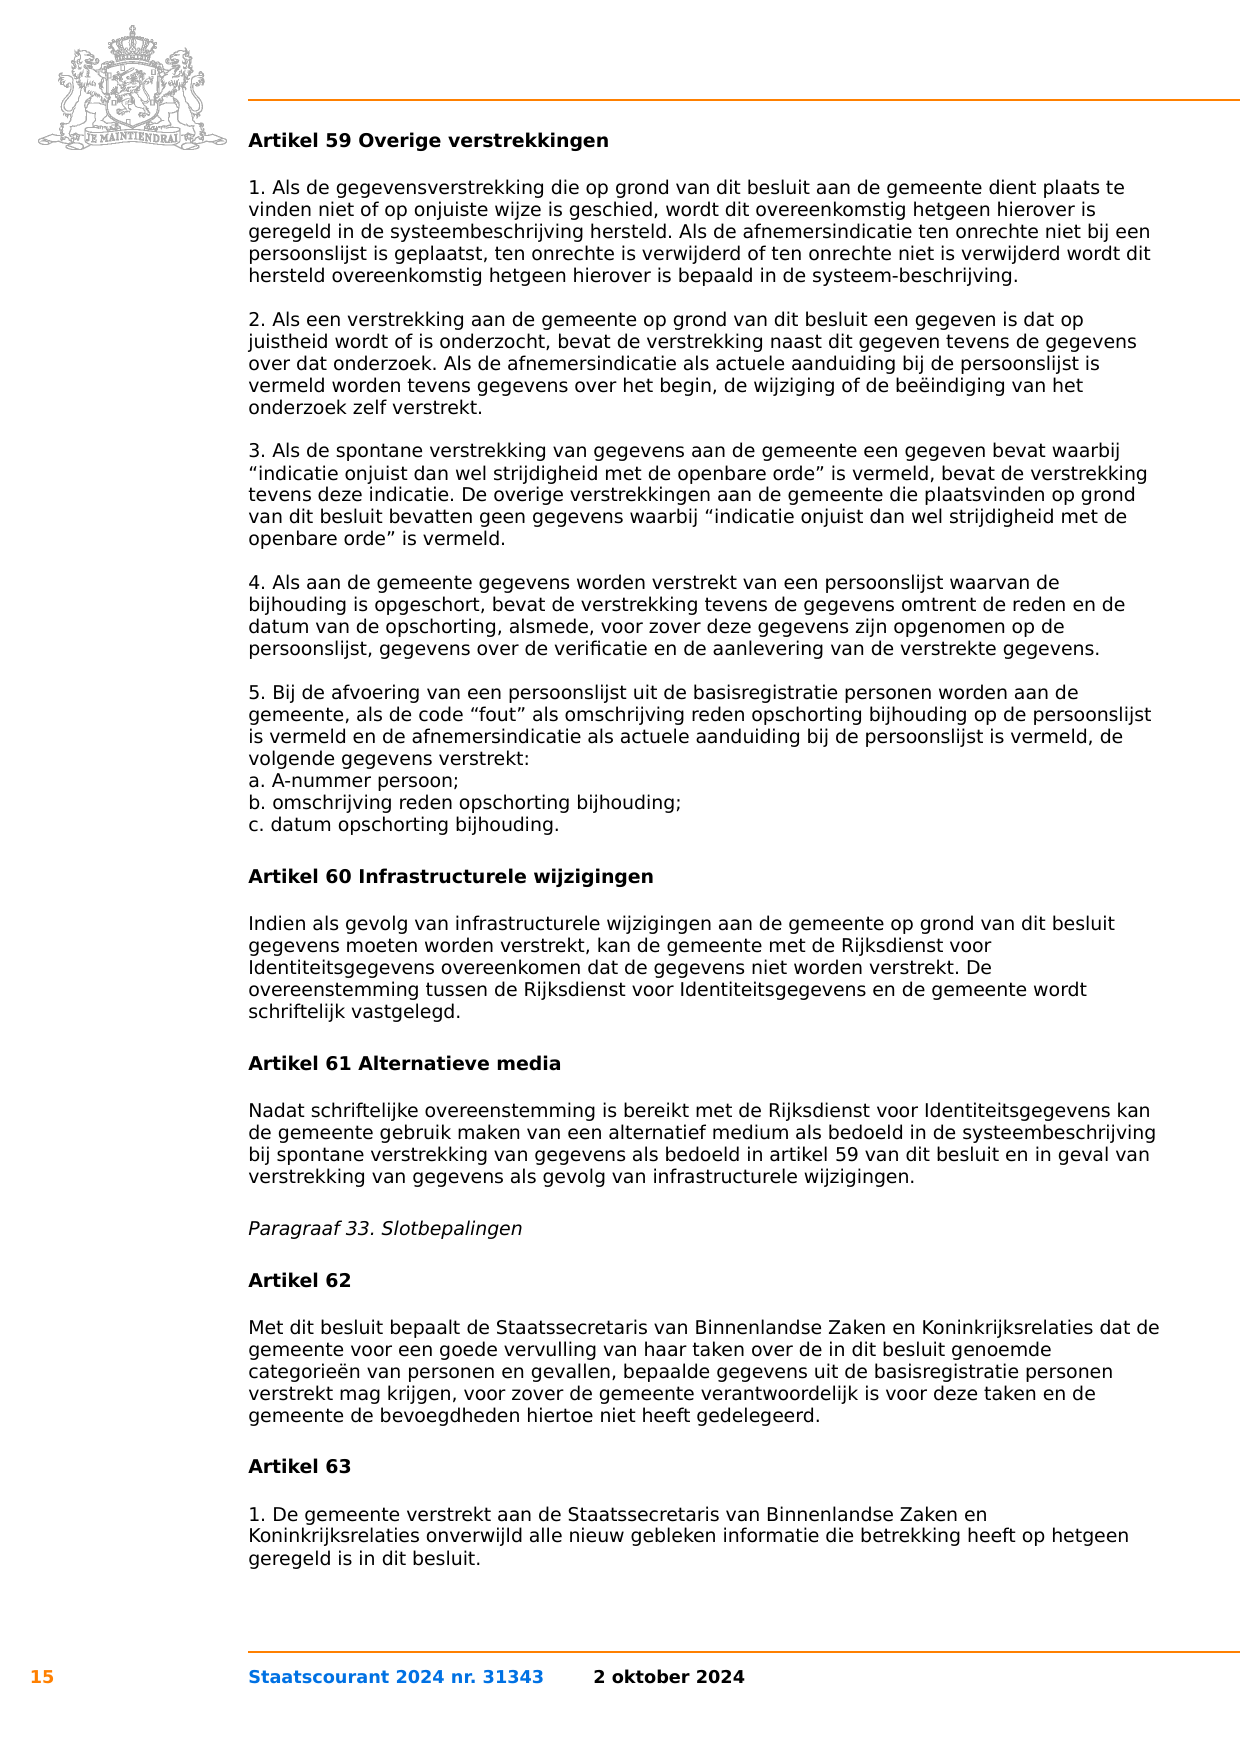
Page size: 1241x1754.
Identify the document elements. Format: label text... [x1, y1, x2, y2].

text Nadat schriftelijke overeenstemming is bereikt met de Rijksdienst voor Identiteitsgegevens kan de gemeente gebruik maken van een alternatief medium als bedoeld in de systeembeschrijving bij spontane verstrekking van gegevens als bedoeld in artikel 59 van dit besluit en in geval van verstrekking van gegevens als gevolg van infrastructurele wijzigingen. [248, 1100, 1163, 1188]
text Indien als gevolg van infrastructurele wijzigingen aan de gemeente op grond van dit besluit gegevens moeten worden verstrekt, kan de gemeente met de Rijksdienst voor Identiteitsgegevens overeenkomen dat de gegevens niet worden verstrekt. De overeenstemming tussen de Rijksdienst voor Identiteitsgegevens en de gemeente wordt schriftelijk vastgelegd. [248, 913, 1163, 1023]
text 2. Als een verstrekking aan de gemeente op grond van dit besluit een gegeven is dat op juistheid wordt of is onderzocht, bevat de verstrekking naast dit gegeven tevens de gegevens over dat onderzoek. Als de afnemersindicatie als actuele aanduiding bij de persoonslijst is vermeld worden tevens gegevens over het begin, de wijziging of de beëindiging van het onderzoek zelf verstrekt. [248, 309, 1163, 418]
picture [38, 25, 227, 150]
subtitle Paragraaf 33. Slotbepalingen [248, 1218, 1163, 1239]
subtitle Artikel 63 [248, 1456, 1163, 1478]
text c. datum opschorting bijhouding. [248, 814, 1163, 836]
text 4. Als aan de gemeente gegevens worden verstrekt van een persoonslijst waarvan de bijhouding is opgeschort, bevat de verstrekking tevens de gegevens omtrent de reden en de datum van de opschorting, alsmede, voor zover deze gegevens zijn opgenomen op de persoonslijst, gegevens over de verificatie en de aanlevering van de verstrekte gegevens. [248, 572, 1163, 660]
text a. A-nummer persoon; [248, 770, 1163, 792]
text Met dit besluit bepaalt de Staatssecretaris van Binnenlandse Zaken en Koninkrijksrelaties dat de gemeente voor een goede vervulling van haar taken over de in dit besluit genoemde categorieën van personen en gevallen, bepaalde gegevens uit de basisregistratie personen verstrekt mag krijgen, voor zover de gemeente verantwoordelijk is voor deze taken en de gemeente de bevoegdheden hiertoe niet heeft gedelegeerd. [248, 1317, 1163, 1426]
subtitle Artikel 60 Infrastructurele wijzigingen [248, 866, 1163, 888]
text b. omschrijving reden opschorting bijhouding; [248, 792, 1163, 814]
text 1. De gemeente verstrekt aan de Staatssecretaris van Binnenlandse Zaken en Koninkrijksrelaties onverwijld alle nieuw gebleken informatie die betrekking heeft op hetgeen geregeld is in dit besluit. [248, 1503, 1163, 1569]
text 1. Als de gegevensverstrekking die op grond van dit besluit aan de gemeente dient plaats te vinden niet of op onjuiste wijze is geschied, wordt dit overeenkomstig hetgeen hierover is geregeld in de systeembeschrijving hersteld. Als de afnemersindicatie ten onrechte niet bij een persoonslijst is geplaatst, ten onrechte is verwijderd of ten onrechte niet is verwijderd wordt dit hersteld overeenkomstig hetgeen hierover is bepaald in de systeem-beschrijving. [248, 177, 1163, 287]
text 5. Bij de afvoering van een persoonslijst uit de basisregistratie personen worden aan de gemeente, als de code “fout” als omschrijving reden opschorting bijhouding op de persoonslijst is vermeld en de afnemersindicatie als actuele aanduiding bij de persoonslijst is vermeld, de volgende gegevens verstrekt: [248, 682, 1163, 770]
subtitle Artikel 59 Overige verstrekkingen [248, 130, 1163, 152]
text 3. Als de spontane verstrekking van gegevens aan de gemeente een gegeven bevat waarbij “indicatie onjuist dan wel strijdigheid met de openbare orde” is vermeld, bevat de verstrekking tevens deze indicatie. De overige verstrekkingen aan de gemeente die plaatsvinden op grond van dit besluit bevatten geen gegevens waarbij “indicatie onjuist dan wel strijdigheid met de openbare orde” is vermeld. [248, 440, 1163, 550]
subtitle Artikel 62 [248, 1269, 1163, 1292]
subtitle Artikel 61 Alternatieve media [248, 1053, 1163, 1075]
